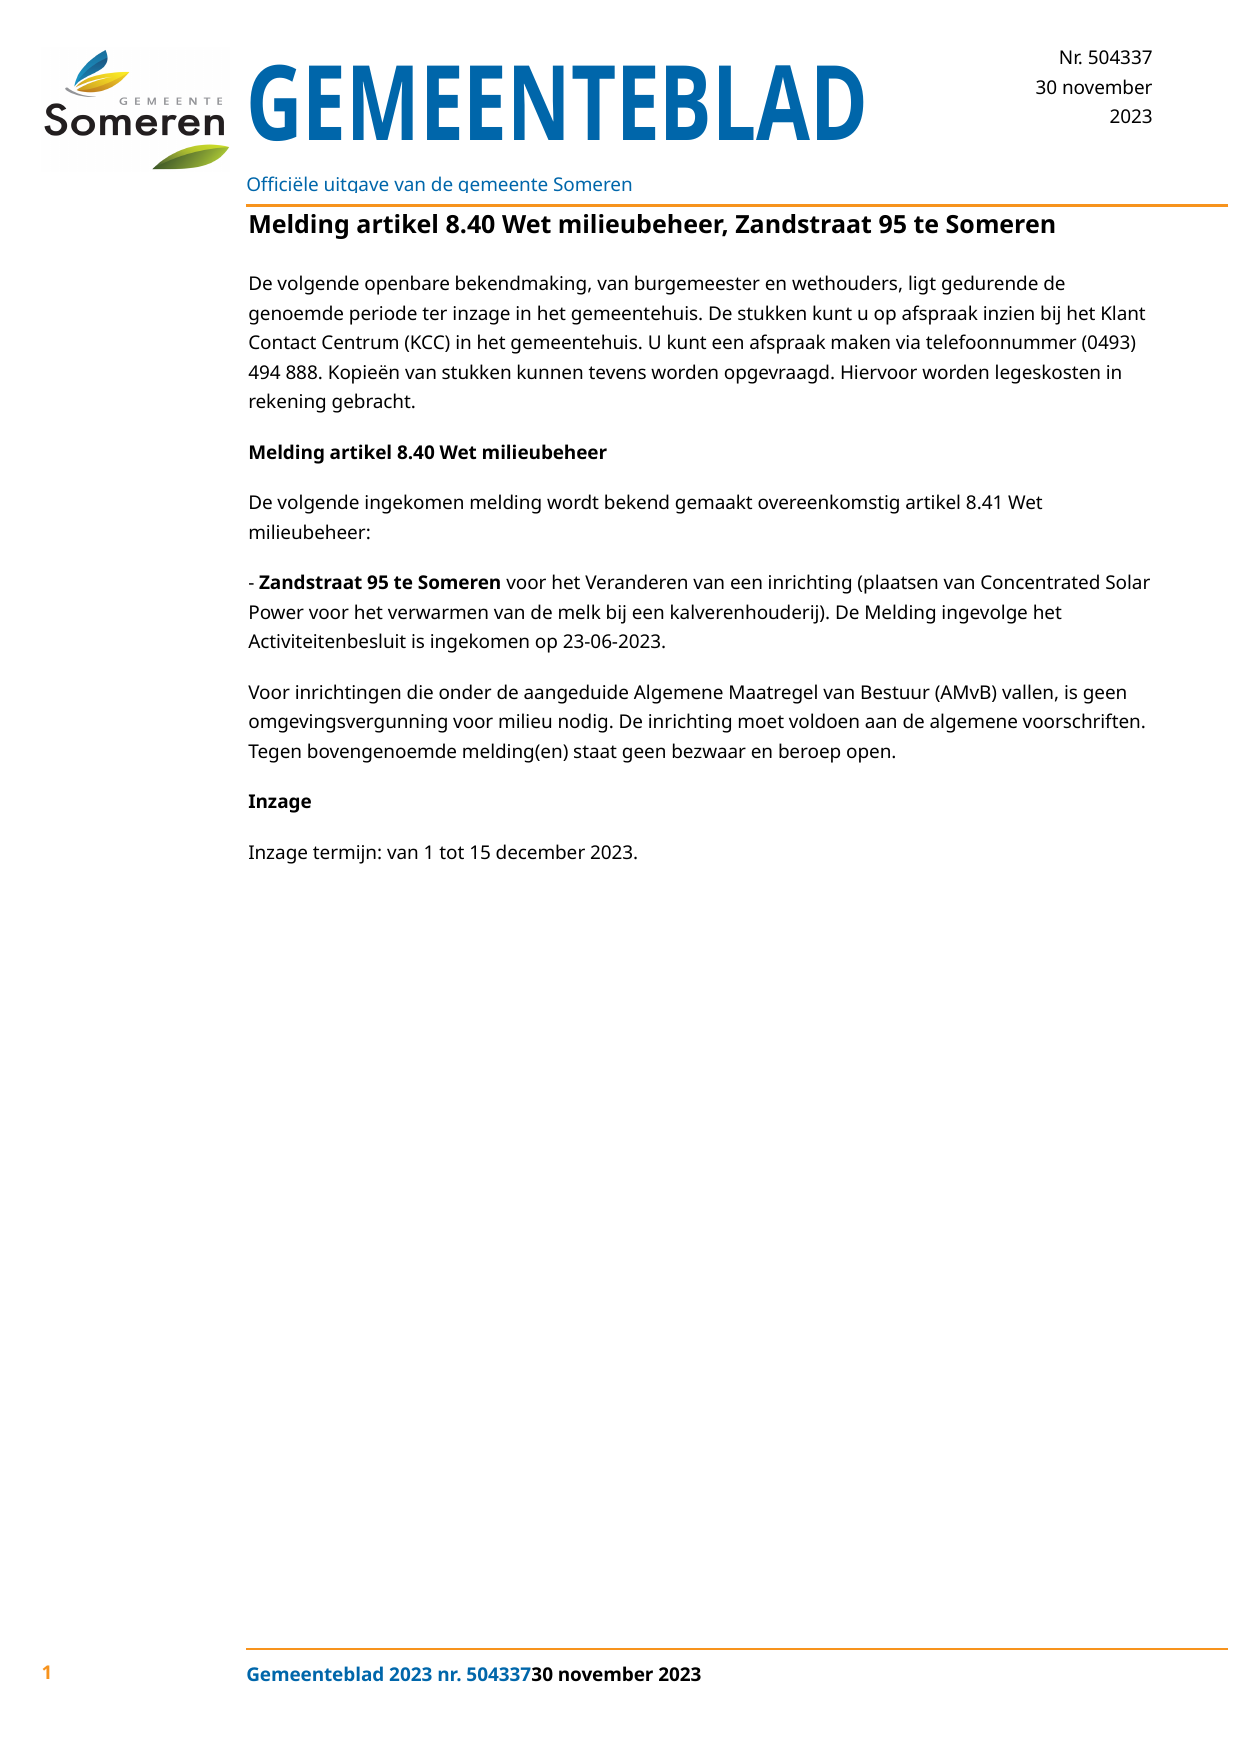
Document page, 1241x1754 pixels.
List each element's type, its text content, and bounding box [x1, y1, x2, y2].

text De volgende openbare bekendmaking, van burgemeester en wethouders, ligt gedurende de genoemde periode ter inzage in het gemeentehuis. De stukken kunt u op afspraak inzien bij het Klant Contact Centrum (KCC) in het gemeentehuis. U kunt een afspraak maken via telefoonnummer (0493) 494 888. Kopieën van stukken kunnen tevens worden opgevraagd. Hiervoor worden legeskosten in rekening gebracht. [248, 270, 1152, 414]
text De volgende ingekomen melding wordt bekend gemaakt overeenkomstig artikel 8.41 Wet milieubeheer: [248, 489, 1152, 545]
text Inzage [248, 789, 1152, 814]
text Voor inrichtingen die onder de aangeduide Algemene Maatregel van Bestuur (AMvB) vallen, is geen omgevingsvergunning voor milieu nodig. De inrichting moet voldoen aan de algemene voorschriften. Tegen bovengenoemde melding(en) staat geen bezwaar en beroep open. [248, 679, 1152, 764]
text Inzage termijn: van 1 tot 15 december 2023. [248, 839, 1152, 865]
text - Zandstraat 95 te Someren voor het Veranderen van een inrichting (plaatsen van Concentrated Solar Power voor het verwarmen van de melk bij een kalverenhouderij). De Melding ingevolge het Activiteitenbesluit is ingekomen op 23-06-2023. [248, 569, 1152, 654]
text Melding artikel 8.40 Wet milieubeheer, Zandstraat 95 te Someren [248, 207, 1152, 241]
picture [41, 47, 231, 172]
text Melding artikel 8.40 Wet milieubeheer [248, 439, 1152, 465]
